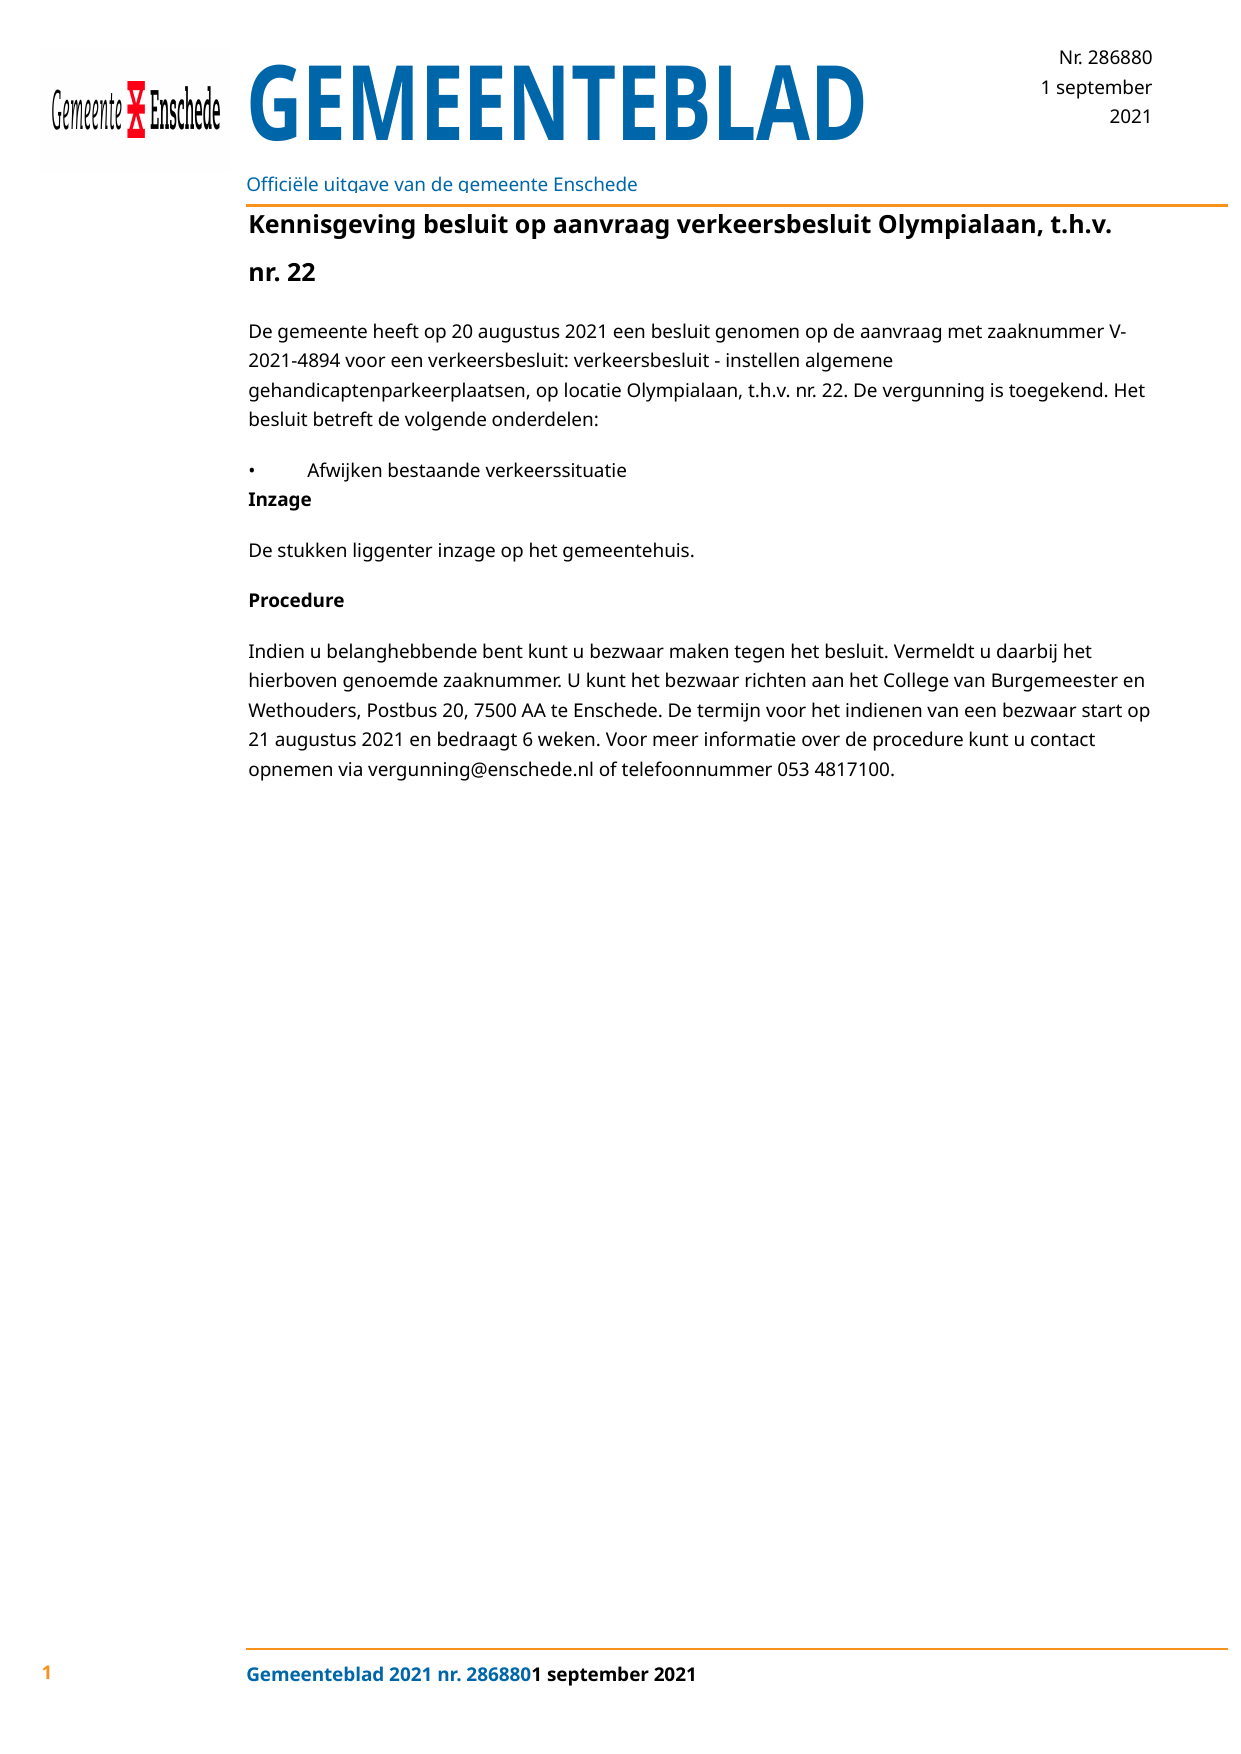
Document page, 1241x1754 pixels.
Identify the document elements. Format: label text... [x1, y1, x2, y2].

picture [41, 47, 231, 172]
text Indien u belanghebbende bent kunt u bezwaar maken tegen het besluit. Vermeldt u daarbij het hierboven genoemde zaaknummer. U kunt het bezwaar richten aan het College van Burgemees­ter en Wethouders, Postbus 20, 7500 AA te Enschede. De termijn voor het indienen van een bezwaar start op 21 augustus 2021 en bedraagt 6 weken. Voor meer informatie over de procedure kunt u contact opnemen via vergunning@enschede.nl of telefoonnummer 053 4817100. [248, 638, 1152, 782]
text Kennisgeving besluit op aanvraag verkeersbesluit Olympialaan, t.h.v. nr. 22 [248, 207, 1152, 288]
text De gemeente heeft op 20 augustus 2021 een besluit genomen op de aanvraag met zaaknummer V-2021-4894 voor een verkeersbesluit: verkeersbesluit - instellen algemene gehandicaptenparkeerplaatsen, op locatie Olympialaan, t.h.v. nr. 22. De vergunning is toegekend. Het besluit betreft de volgende onderdelen: [248, 318, 1152, 432]
text De stukken liggenter inzage op het gemeentehuis. [248, 537, 1152, 563]
text Inzage [248, 487, 1152, 512]
list Afwijken bestaande verkeerssituatie [248, 457, 1152, 483]
text Procedure [248, 587, 1152, 613]
